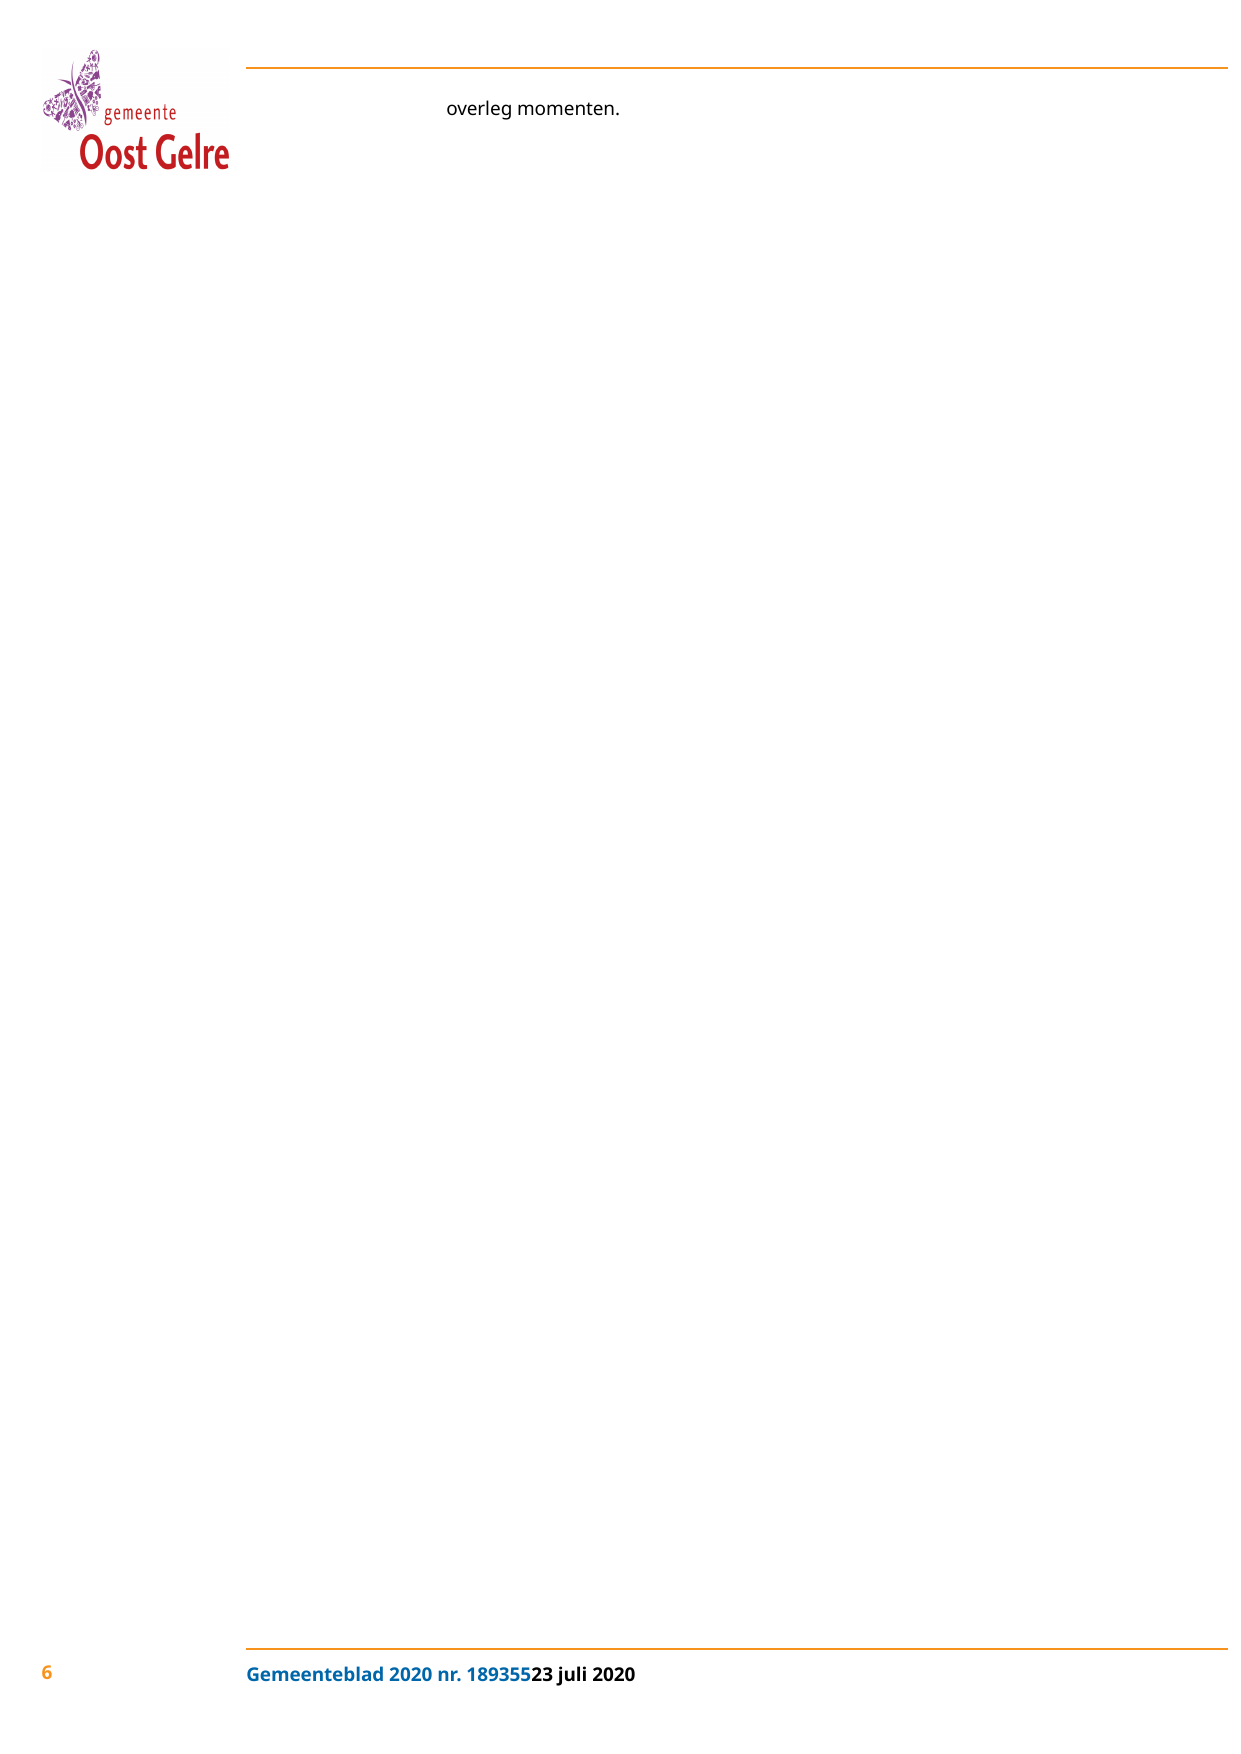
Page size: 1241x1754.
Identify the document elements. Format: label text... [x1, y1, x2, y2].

picture [41, 47, 231, 172]
table_cell [248, 95, 446, 121]
table_cell overleg momenten. [446, 95, 1152, 121]
